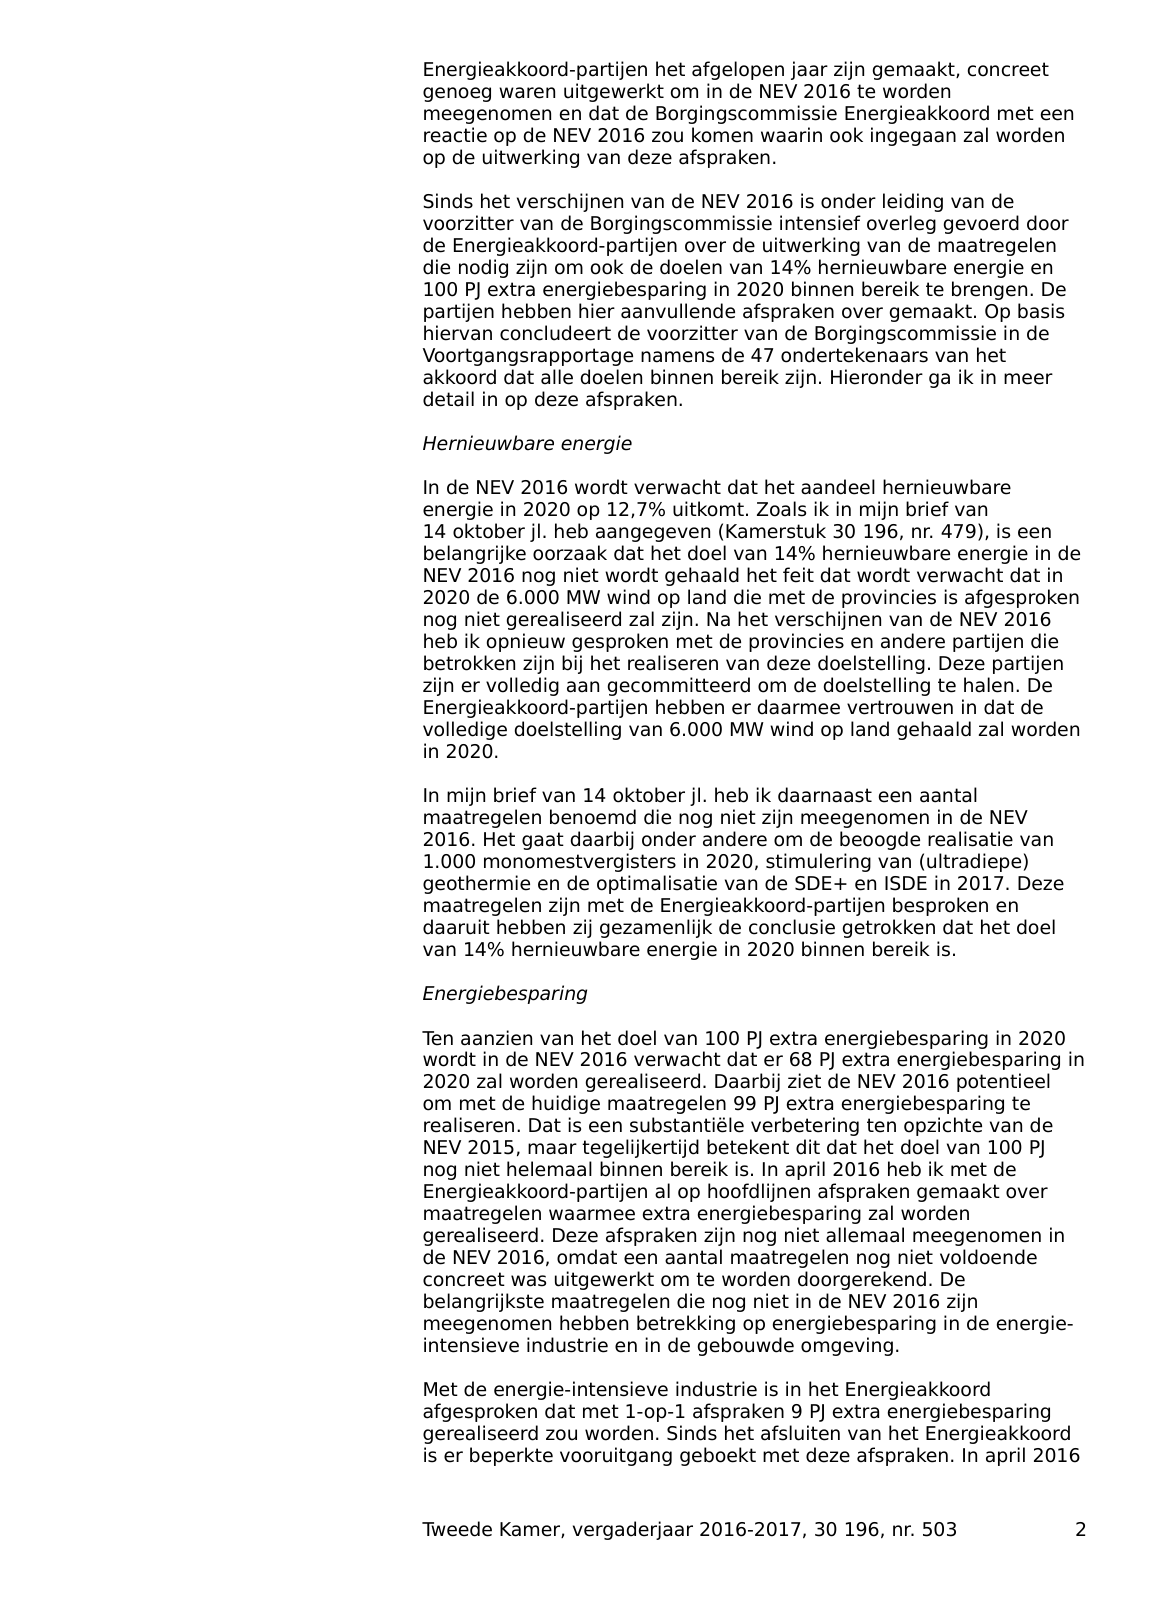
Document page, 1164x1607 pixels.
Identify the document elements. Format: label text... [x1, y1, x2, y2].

text Met de energie-intensieve industrie is in het Energieakkoord afgesproken dat met 1-op-1 afspraken 9 PJ extra energiebesparing gerealiseerd zou worden. Sinds het afsluiten van het Energieakkoord is er beperkte vooruitgang geboekt met deze afspraken. In april 2016 [422, 1379, 1087, 1467]
text Ten aanzien van het doel van 100 PJ extra energiebesparing in 2020 wordt in de NEV 2016 verwacht dat er 68 PJ extra energiebesparing in 2020 zal worden gerealiseerd. Daarbij ziet de NEV 2016 potentieel om met de huidige maatregelen 99 PJ extra energiebesparing te realiseren. Dat is een substantiële verbetering ten opzichte van de NEV 2015, maar tegelijkertijd betekent dit dat het doel van 100 PJ nog niet helemaal binnen bereik is. In april 2016 heb ik met de Energieakkoord-partijen al op hoofdlijnen afspraken gemaakt over maatregelen waarmee extra energiebesparing zal worden gerealiseerd. Deze afspraken zijn nog niet allemaal meegenomen in de NEV 2016, omdat een aantal maatregelen nog niet voldoende concreet was uitgewerkt om te worden doorgerekend. De belangrijkste maatregelen die nog niet in de NEV 2016 zijn meegenomen hebben betrekking op energiebesparing in de energie-intensieve industrie en in de gebouwde omgeving. [422, 1027, 1087, 1357]
text Sinds het verschijnen van de NEV 2016 is onder leiding van de voorzitter van de Borgingscommissie intensief overleg gevoerd door de Energieakkoord-partijen over de uitwerking van de maatregelen die nodig zijn om ook de doelen van 14% hernieuwbare energie en 100 PJ extra energiebesparing in 2020 binnen bereik te brengen. De partijen hebben hier aanvullende afspraken over gemaakt. Op basis hiervan concludeert de voorzitter van de Borgingscommissie in de Voortgangsrapportage namens de 47 ondertekenaars van het akkoord dat alle doelen binnen bereik zijn. Hieronder ga ik in meer detail in op deze afspraken. [422, 191, 1087, 411]
subtitle Energiebesparing [422, 983, 1087, 1005]
text Energieakkoord-partijen het afgelopen jaar zijn gemaakt, concreet genoeg waren uitgewerkt om in de NEV 2016 te worden meegenomen en dat de Borgingscommissie Energieakkoord met een reactie op de NEV 2016 zou komen waarin ook ingegaan zal worden op de uitwerking van deze afspraken. [422, 59, 1087, 169]
subtitle Hernieuwbare energie [422, 433, 1087, 455]
text In de NEV 2016 wordt verwacht dat het aandeel hernieuwbare energie in 2020 op 12,7% uitkomt. Zoals ik in mijn brief van 14 oktober jl. heb aangegeven (Kamerstuk 30 196, nr. 479), is een belangrijke oorzaak dat het doel van 14% hernieuwbare energie in de NEV 2016 nog niet wordt gehaald het feit dat wordt verwacht dat in 2020 de 6.000 MW wind op land die met de provincies is afgesproken nog niet gerealiseerd zal zijn. Na het verschijnen van de NEV 2016 heb ik opnieuw gesproken met de provincies en andere partijen die betrokken zijn bij het realiseren van deze doelstelling. Deze partijen zijn er volledig aan gecommitteerd om de doelstelling te halen. De Energieakkoord-partijen hebben er daarmee vertrouwen in dat de volledige doelstelling van 6.000 MW wind op land gehaald zal worden in 2020. [422, 477, 1087, 763]
text In mijn brief van 14 oktober jl. heb ik daarnaast een aantal maatregelen benoemd die nog niet zijn meegenomen in de NEV 2016. Het gaat daarbij onder andere om de beoogde realisatie van 1.000 monomestvergisters in 2020, stimulering van (ultradiepe) geothermie en de optimalisatie van de SDE+ en ISDE in 2017. Deze maatregelen zijn met de Energieakkoord-partijen besproken en daaruit hebben zij gezamenlijk de conclusie getrokken dat het doel van 14% hernieuwbare energie in 2020 binnen bereik is. [422, 785, 1087, 961]
